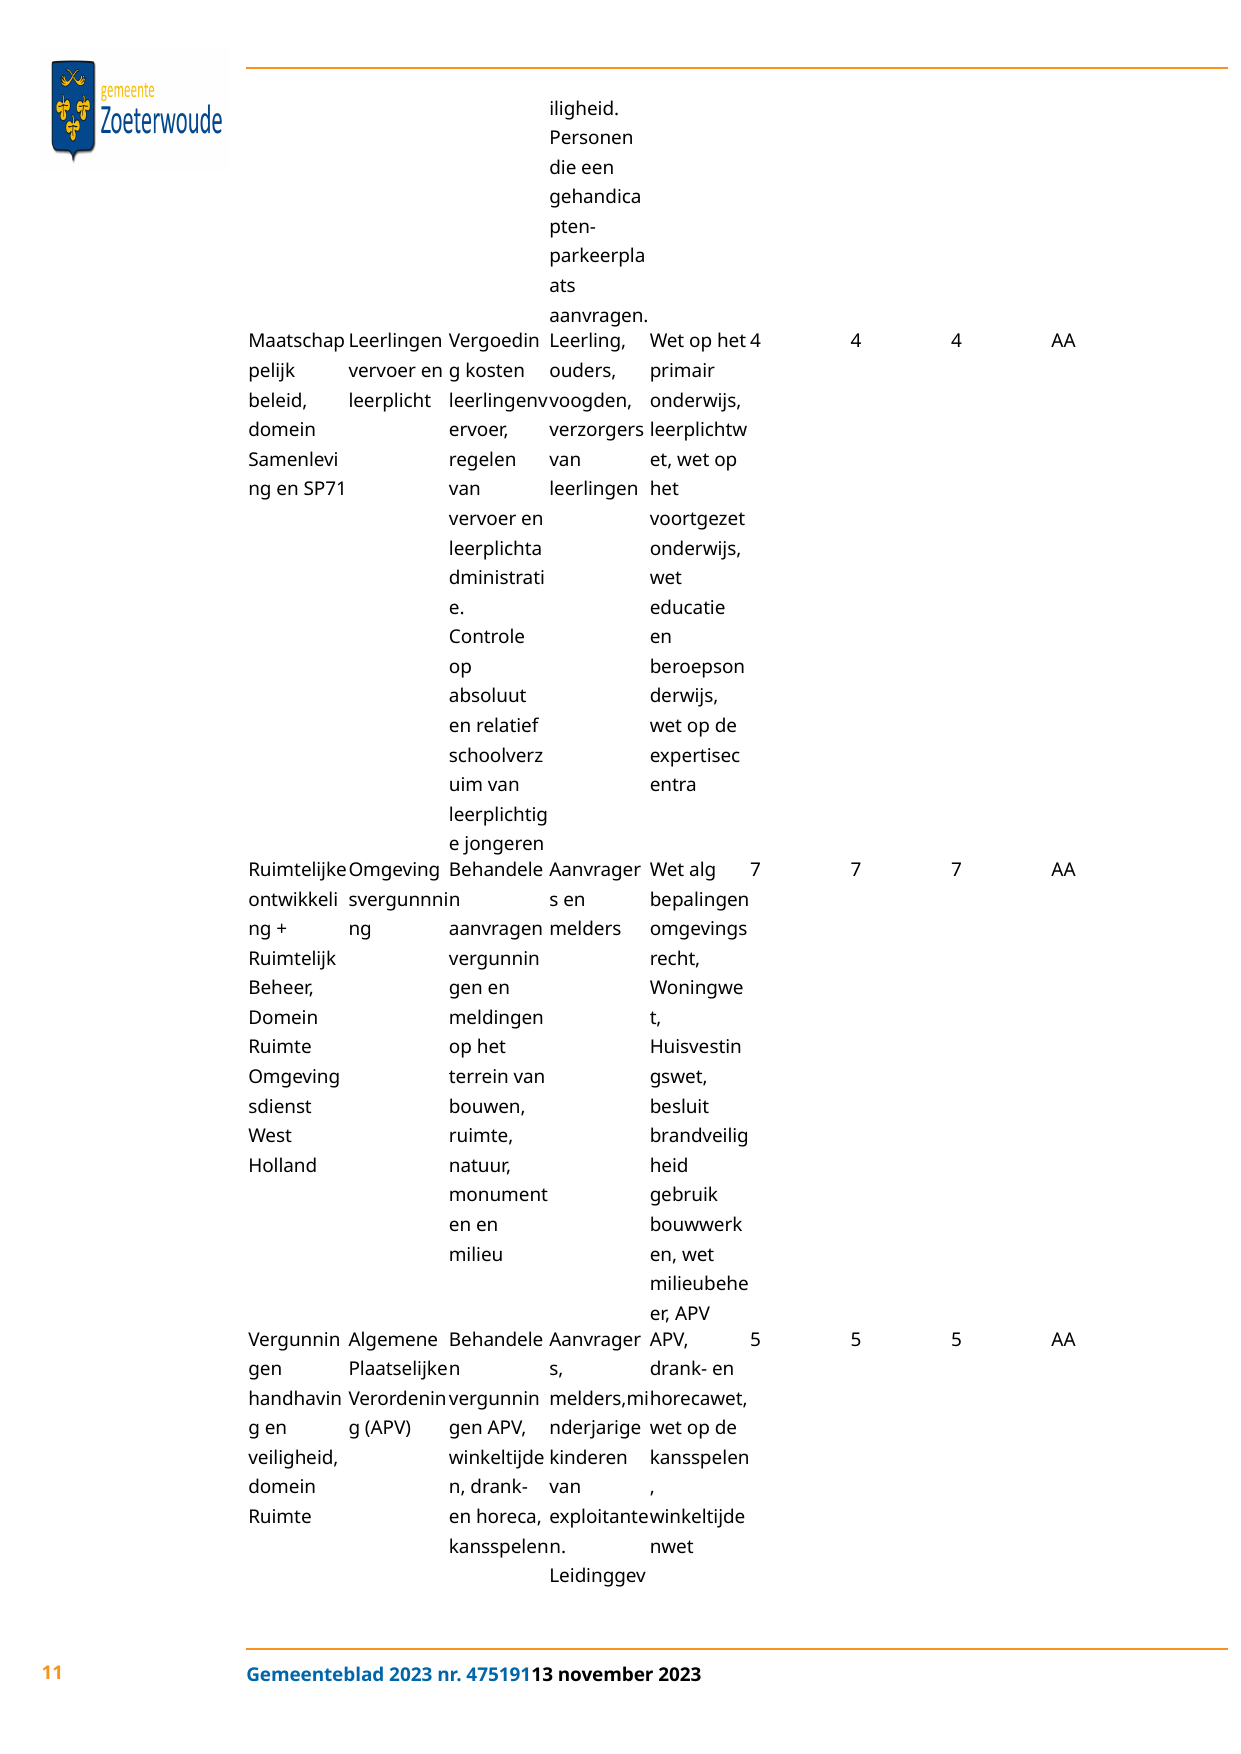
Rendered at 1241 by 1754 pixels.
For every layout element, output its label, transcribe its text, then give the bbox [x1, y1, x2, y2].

table_cell [650, 95, 750, 328]
table_cell AA [1051, 856, 1152, 1326]
table_cell 5 [750, 1326, 850, 1588]
table_cell Ruimtelijke ontwikkeling + Ruimtelijk Beheer, Domein Ruimte Omgevingsdienst West Holland [248, 856, 348, 1326]
table_cell Wet alg bepalingen omgevingsrecht, Woningwet, Huisvestingswet, besluit brandveiligheid gebruik bouwwerken, wet milieubeheer, APV [650, 856, 750, 1326]
table_cell 5 [850, 1326, 951, 1588]
table_cell Aanvragers, melders,minderjarige kinderen van exploitanten. Leidinggev [549, 1326, 649, 1588]
table_cell [248, 95, 348, 328]
table_cell Aanvragers en melders [549, 856, 649, 1326]
table_cell AA [1051, 1326, 1152, 1588]
table_cell 7 [750, 856, 850, 1326]
table_cell [750, 95, 850, 328]
table_cell Omgevingsvergunnning [348, 856, 449, 1326]
table_cell Vergoeding kosten leerlingenvervoer, regelen van vervoer en leerplichtadministratie. Controle op absoluut en relatief schoolverzuim van leerplichtige jongeren [449, 328, 549, 856]
table_cell 7 [850, 856, 951, 1326]
table_cell 4 [951, 328, 1051, 856]
table_cell Algemene Plaatselijke Verordening (APV) [348, 1326, 449, 1588]
table_cell Vergunningen handhaving en veiligheid, domein Ruimte [248, 1326, 348, 1588]
table_cell Wet op het primair onderwijs, leerplichtwet, wet op het voortgezet onderwijs, wet educatie en beroepsonderwijs, wet op de expertisecentra [650, 328, 750, 856]
table_cell [951, 95, 1051, 328]
table_cell 5 [951, 1326, 1051, 1588]
table_cell Behandelen vergunningen APV, winkeltijden, drank-en horeca, kansspelen [449, 1326, 549, 1588]
table_cell [850, 95, 951, 328]
table_cell 4 [850, 328, 951, 856]
table_cell AA [1051, 328, 1152, 856]
table_cell APV, drank- en horecawet, wet op de kansspelen, winkeltijdenwet [650, 1326, 750, 1588]
table_cell Leerlingenvervoer en leerplicht [348, 328, 449, 856]
table_cell [348, 95, 449, 328]
table_cell Behandelen aanvragen vergunningen en meldingen op het terrein van bouwen, ruimte, natuur, monumenten en milieu [449, 856, 549, 1326]
table_cell 7 [951, 856, 1051, 1326]
table_cell 4 [750, 328, 850, 856]
table_cell iligheid. Personen die een gehandicapten- parkeerplaats aanvragen. [549, 95, 649, 328]
table_cell Maatschappelijk beleid, domein Samenleving en SP71 [248, 328, 348, 856]
table_cell [1051, 95, 1152, 328]
table_cell [449, 95, 549, 328]
picture [41, 47, 231, 172]
table_cell Leerling, ouders, voogden, verzorgers van leerlingen [549, 328, 649, 856]
